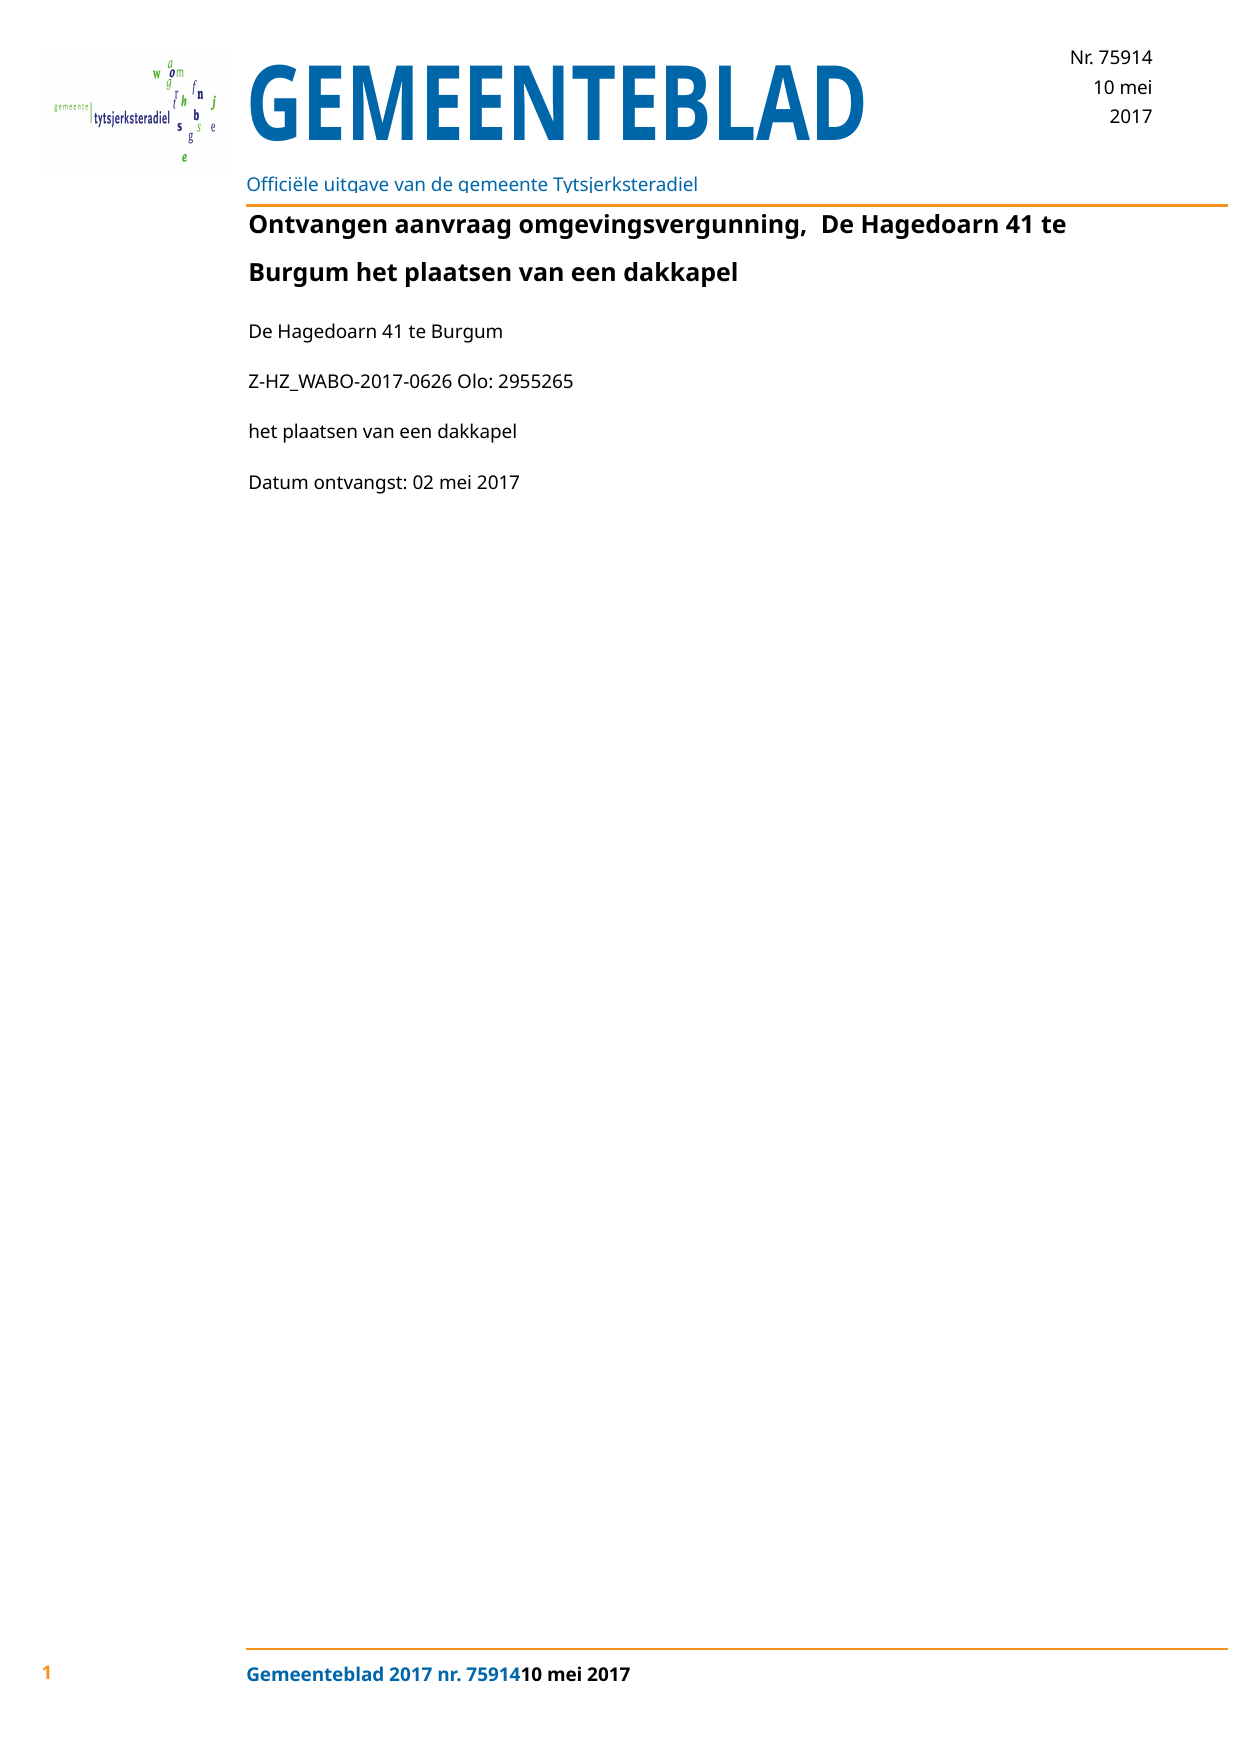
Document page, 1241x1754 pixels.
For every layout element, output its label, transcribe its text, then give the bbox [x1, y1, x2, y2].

picture [41, 47, 231, 172]
text het plaatsen van een dakkapel [248, 419, 1152, 444]
text De Hagedoarn 41 te Burgum [248, 318, 1152, 344]
text Ontvangen aanvraag omgevingsvergunning, De Hagedoarn 41 te Burgum het plaatsen van een dakkapel [248, 207, 1152, 288]
text Z-HZ_WABO-2017-0626 Olo: 2955265 [248, 368, 1152, 394]
text Datum ontvangst: 02 mei 2017 [248, 469, 1152, 495]
